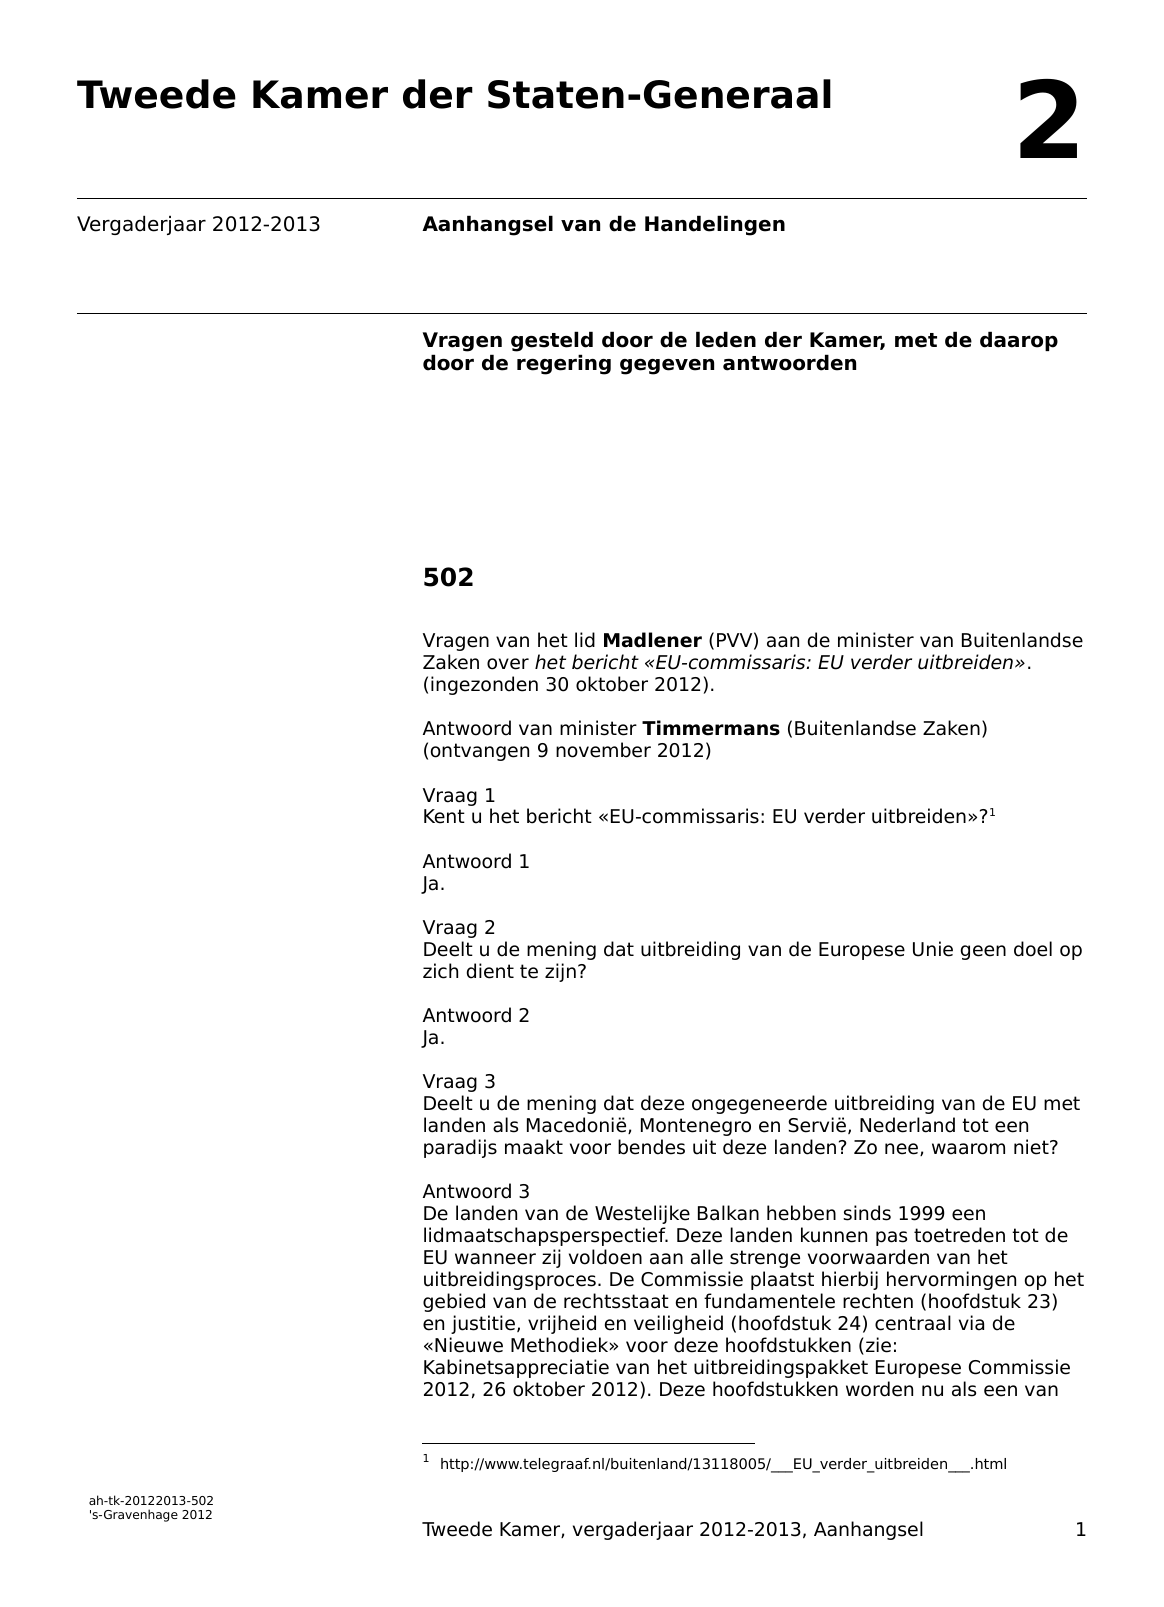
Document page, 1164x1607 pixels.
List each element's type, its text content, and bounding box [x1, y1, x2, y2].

text Deelt u de mening dat deze ongegeneerde uitbreiding van de EU met landen als Macedonië, Montenegro en Servië, Nederland tot een paradijs maakt voor bendes uit deze landen? Zo nee, waarom niet? [422, 1093, 1087, 1159]
text Vraag 3 [422, 1071, 1087, 1093]
text Antwoord 2 [422, 1005, 1087, 1027]
text Antwoord 1 [422, 851, 1087, 873]
text 502 [422, 563, 1087, 592]
table_header 2 [886, 59, 1087, 198]
text Deelt u de mening dat uitbreiding van de Europese Unie geen doel op zich dient te zijn? [422, 939, 1087, 983]
text De landen van de Westelijke Balkan hebben sinds 1999 een lidmaatschapsperspectief. Deze landen kunnen pas toetreden tot de EU wanneer zij voldoen aan alle strenge voorwaarden van het uitbreidingsproces. De Commissie plaatst hierbij hervormingen op het gebied van de rechtsstaat en fundamentele rechten (hoofdstuk 23) en justitie, vrijheid en veiligheid (hoofdstuk 24) centraal via de «Nieuwe Methodiek» voor deze hoofdstukken (zie: Kabinetsappreciatie van het uitbreidingspakket Europese Commissie 2012, 26 oktober 2012). Deze hoofdstukken worden nu als een van [422, 1203, 1087, 1401]
text Vragen van het lid Madlener (PVV) aan de minister van Buitenlandse Zaken over het bericht «EU-commissaris: EU verder uitbreiden». (ingezonden 30 oktober 2012). [422, 630, 1087, 696]
text 's-Gravenhage 2012 [88, 1508, 323, 1522]
text Ja. [422, 1027, 1087, 1049]
table_cell Vergaderjaar 2012-2013 [77, 199, 422, 313]
table_header Tweede Kamer der Staten-Generaal [77, 59, 886, 198]
text Vraag 1 [422, 784, 1087, 806]
text Antwoord 3 [422, 1181, 1087, 1203]
text http://www.telegraaf.nl/buitenland/13118005/___EU_verder_uitbreiden___.html [422, 1452, 1087, 1474]
text Antwoord van minister Timmermans (Buitenlandse Zaken) (ontvangen 9 november 2012) [422, 718, 1087, 762]
text Vraag 2 [422, 917, 1087, 939]
table_cell Aanhangsel van de Handelingen [422, 199, 1087, 313]
table_cell Vragen gesteld door de leden der Kamer, met de daarop door de regering gegeven antwoorden [422, 314, 1087, 375]
text ah-tk-20122013-502 [88, 1494, 323, 1508]
table_cell [77, 314, 422, 375]
text Ja. [422, 873, 1087, 894]
text Kent u het bericht «EU-commissaris: EU verder uitbreiden»? [422, 806, 1087, 828]
